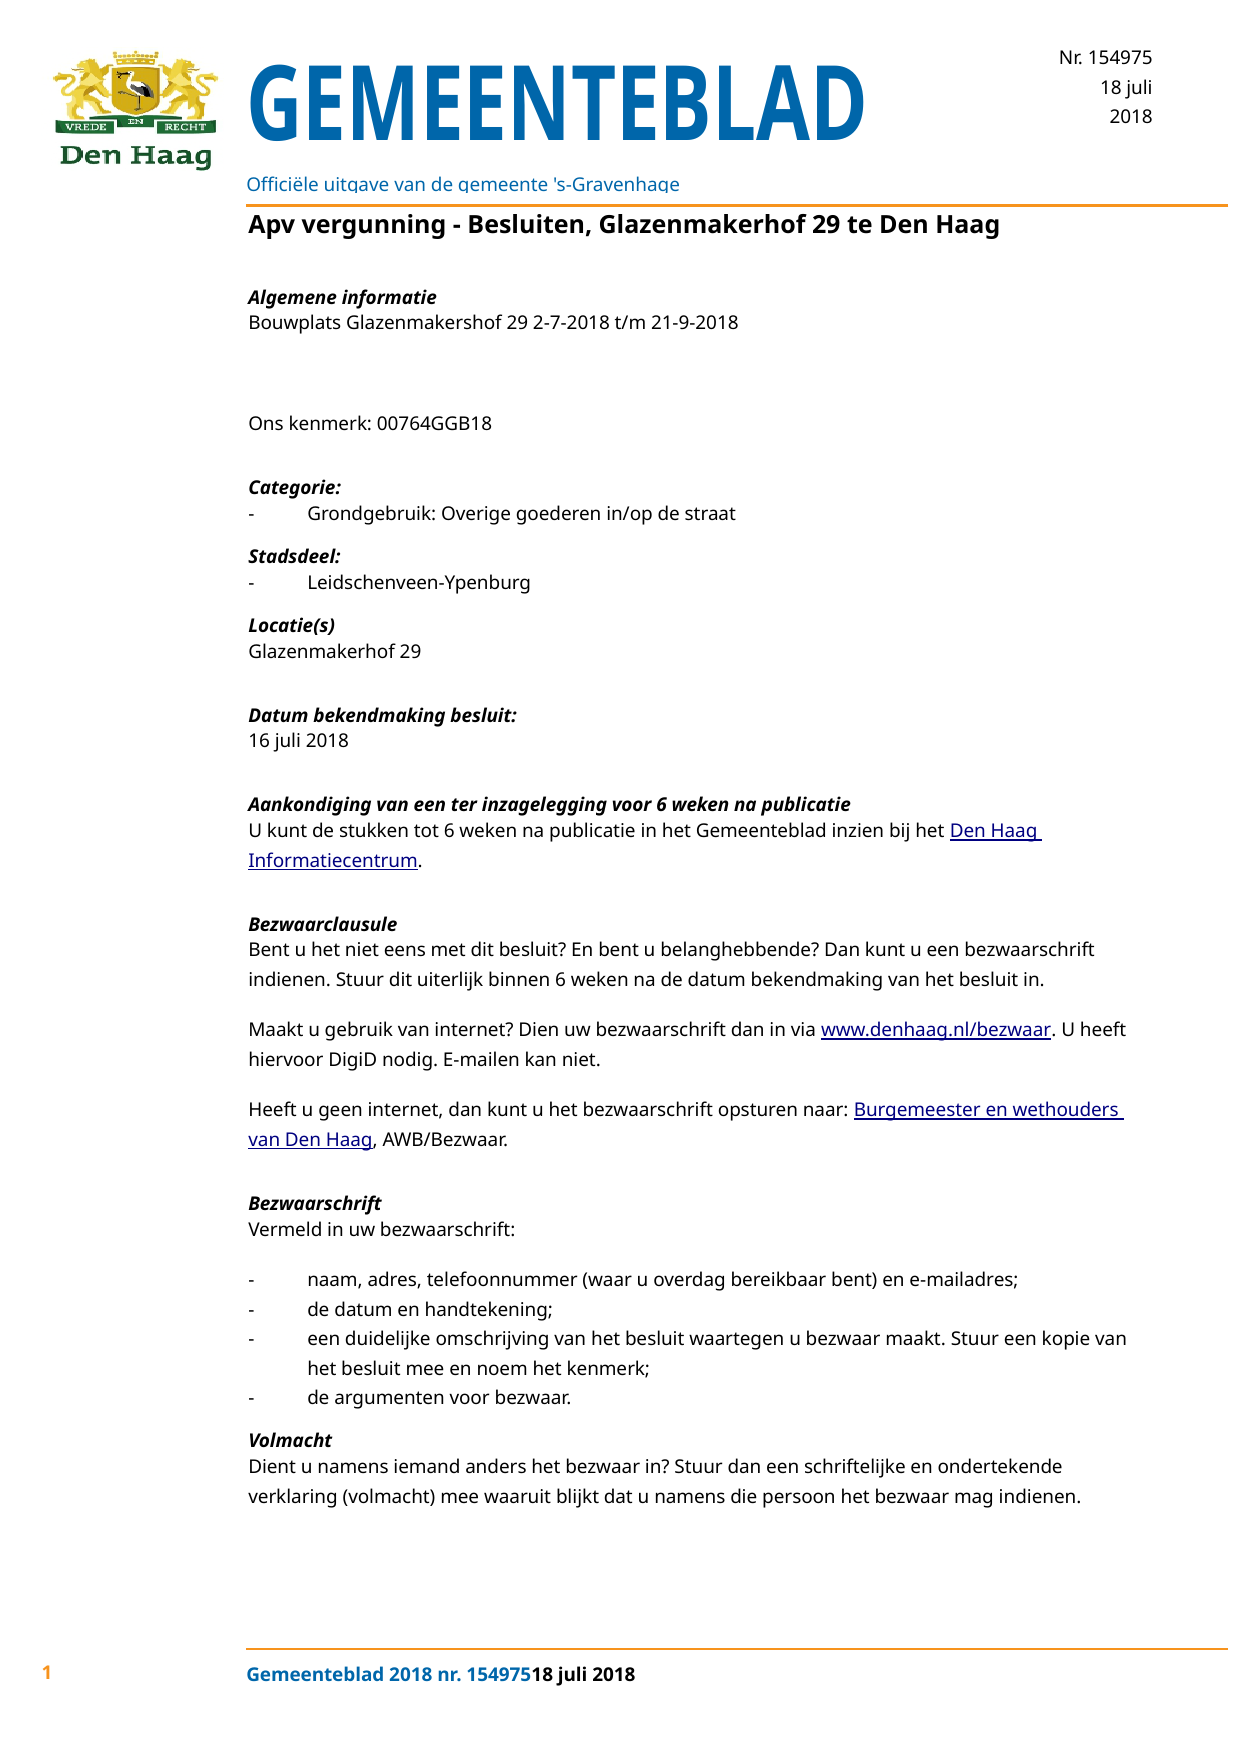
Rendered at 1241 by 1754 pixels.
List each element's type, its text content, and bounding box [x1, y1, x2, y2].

text Glazenmakerhof 29 [248, 638, 1152, 663]
text Heeft u geen internet, dan kunt u het bezwaarschrift opsturen naar: Burgemeester en wethouders van Den Haag, AWB/Bezwaar. [248, 1096, 1152, 1152]
text Algemene informatie [248, 284, 1152, 309]
text 16 juli 2018 [248, 727, 1152, 753]
list naam, adres, telefoonnummer (waar u overdag bereikbaar bent) en e-mailadres; [248, 1266, 1152, 1292]
list Leidschenveen-Ypenburg [248, 569, 1152, 595]
text Categorie: [248, 474, 1152, 500]
list de argumenten voor bezwaar. [248, 1384, 1152, 1410]
text Bouwplats Glazenmakershof 29 2-7-2018 t/m 21-9-2018 [248, 309, 1152, 335]
text Ons kenmerk: 00764GGB18 [248, 410, 1152, 436]
list Grondgebruik: Overige goederen in/op de straat [248, 500, 1152, 526]
text Bezwaarclausule [248, 911, 1152, 936]
text Bezwaarschrift [248, 1190, 1152, 1216]
list de datum en handtekening; [248, 1296, 1152, 1321]
text Maakt u gebruik van internet? Dien uw bezwaarschrift dan in via www.denhaag.nl/bezwaar. U heeft hiervoor DigiD nodig. E-mailen kan niet. [248, 1016, 1152, 1072]
text Aankondiging van een ter inzagelegging voor 6 weken na publicatie [248, 791, 1152, 817]
text Locatie(s) [248, 612, 1152, 638]
text Bent u het niet eens met dit besluit? En bent u belanghebbende? Dan kunt u een bezwaarschrift indienen. Stuur dit uiterlijk binnen 6 weken na de datum bekendmaking van het besluit in. [248, 936, 1152, 992]
text Stadsdeel: [248, 543, 1152, 569]
text Apv vergunning - Besluiten, Glazenmakerhof 29 te Den Haag [248, 207, 1152, 241]
text Volmacht [248, 1428, 1152, 1453]
picture [41, 47, 231, 172]
text Datum bekendmaking besluit: [248, 702, 1152, 727]
text Dient u namens iemand anders het bezwaar in? Stuur dan een schriftelijke en ondertekende verklaring (volmacht) mee waaruit blijkt dat u namens die persoon het bezwaar mag indienen. [248, 1453, 1152, 1509]
text U kunt de stukken tot 6 weken na publicatie in het Gemeenteblad inzien bij het Den Haag Informatiecentrum. [248, 817, 1152, 872]
list een duidelijke omschrijving van het besluit waartegen u bezwaar maakt. Stuur een kopie van het besluit mee en noem het kenmerk; [248, 1325, 1152, 1381]
text Vermeld in uw bezwaarschrift: [248, 1216, 1152, 1241]
